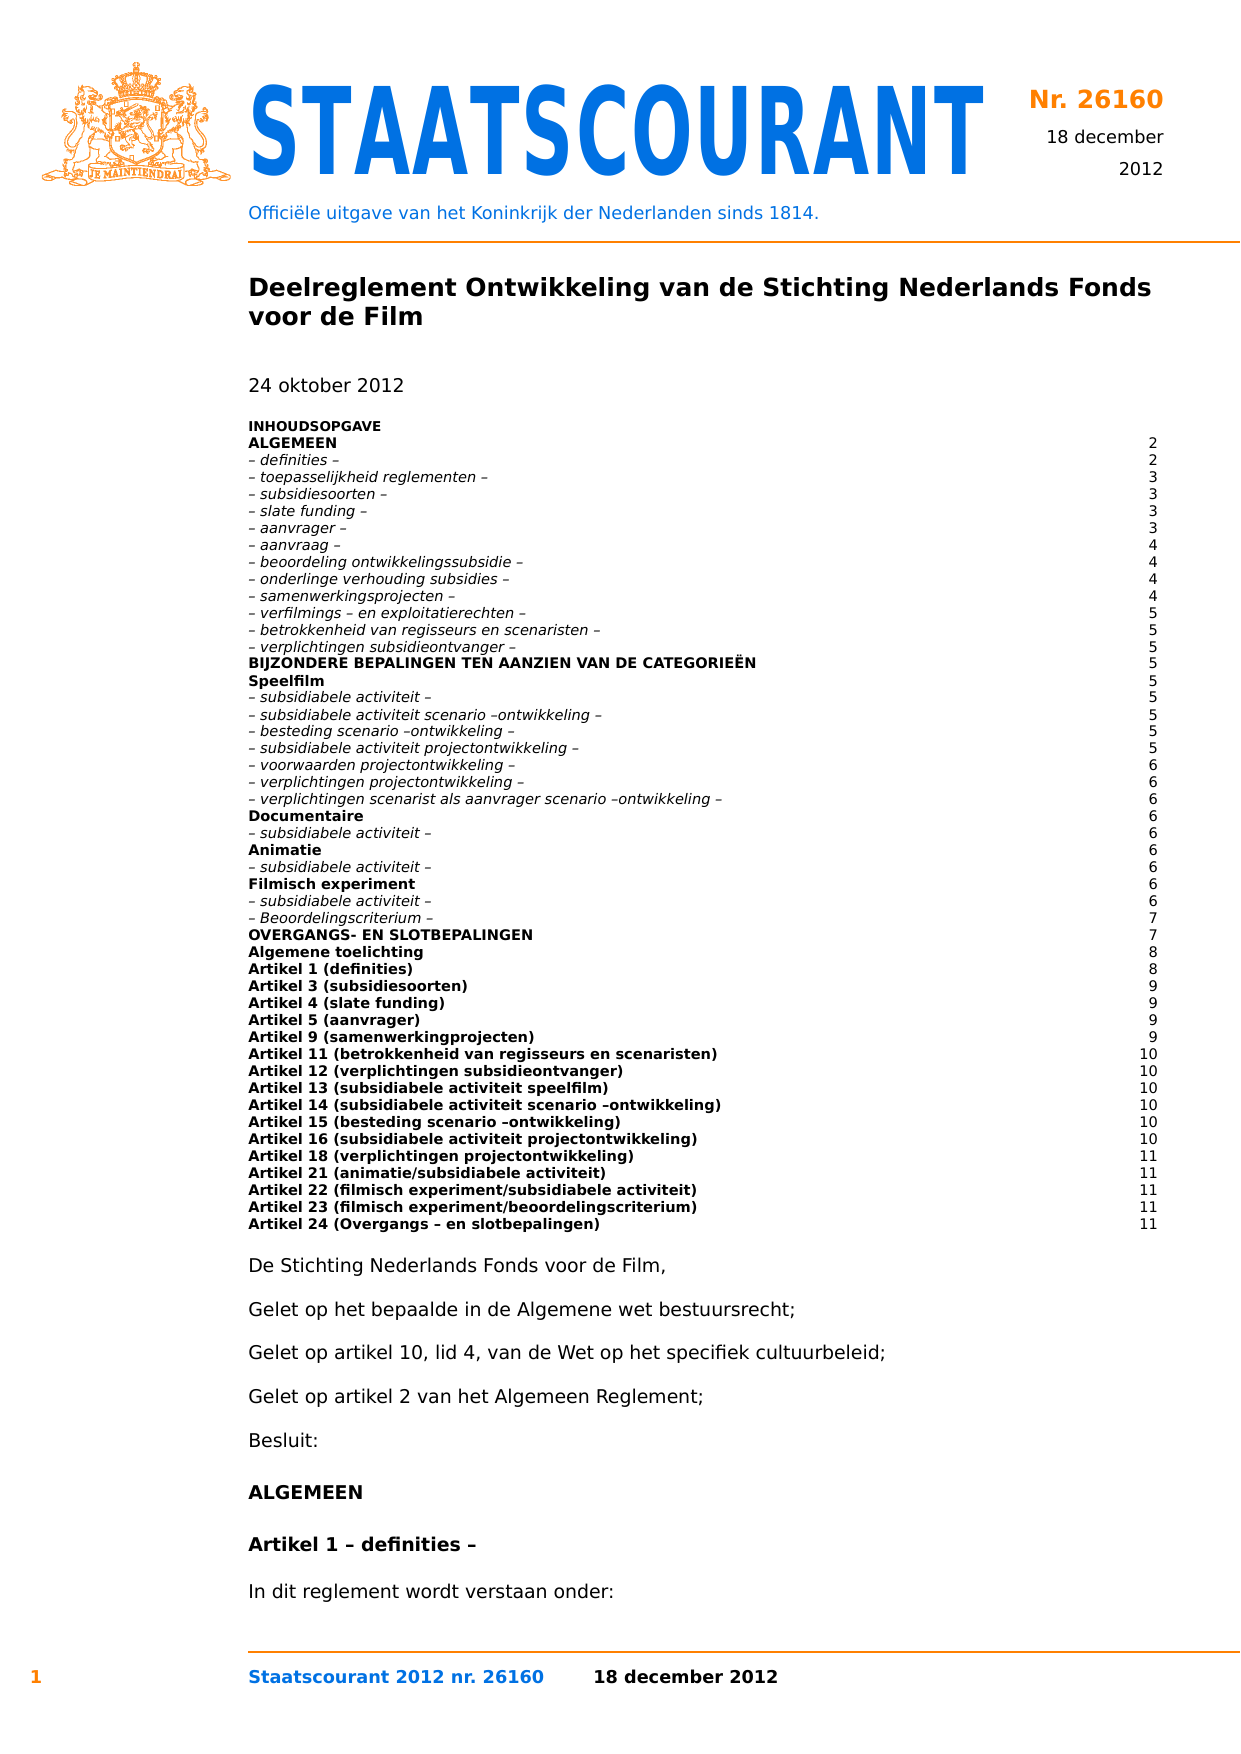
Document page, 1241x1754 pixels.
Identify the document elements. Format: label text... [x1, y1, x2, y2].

text Besluit: [248, 1430, 1163, 1452]
table_cell – voorwaarden projectontwikkeling – [248, 757, 1077, 774]
table_cell 6 [1077, 859, 1163, 876]
table_cell 5 [1077, 723, 1163, 740]
table_cell – betrokkenheid van regisseurs en scenaristen – [248, 621, 1077, 638]
table_cell 2 [1077, 452, 1163, 469]
table_header Nr. 26160 [998, 62, 1240, 121]
table_cell 7 [1077, 927, 1163, 944]
table_cell Artikel 14 (subsidiabele activiteit scenario –ontwikkeling) [248, 1097, 1077, 1114]
table_cell 11 [1077, 1199, 1163, 1216]
table_cell 4 [1077, 588, 1163, 604]
table_cell – subsidiabele activiteit projectontwikkeling – [248, 740, 1077, 757]
table_cell – subsidiabele activiteit – [248, 825, 1077, 842]
table_cell 10 [1077, 1080, 1163, 1097]
picture [41, 62, 231, 186]
table_header STAATSCOURANT [248, 62, 998, 203]
subtitle Artikel 1 – definities – [248, 1534, 1163, 1556]
table_cell – aanvrager – [248, 520, 1077, 537]
table_cell – subsidiabele activiteit – [248, 893, 1077, 910]
table_cell 10 [1077, 1131, 1163, 1148]
table_cell 5 [1077, 605, 1163, 621]
table_cell 9 [1077, 995, 1163, 1012]
table_cell Artikel 22 (filmisch experiment/subsidiabele activiteit) [248, 1182, 1077, 1199]
table_cell 11 [1077, 1216, 1163, 1233]
table_cell 11 [1077, 1182, 1163, 1199]
table_cell 5 [1077, 689, 1163, 706]
table_cell – verplichtingen projectontwikkeling – [248, 774, 1077, 791]
table_cell Officiële uitgave van het Koninkrijk der Nederlanden sinds 1814. [248, 203, 1240, 241]
table_cell – subsidiabele activiteit scenario –ontwikkeling – [248, 706, 1077, 723]
table_cell Animatie [248, 842, 1077, 859]
table_cell Artikel 18 (verplichtingen projectontwikkeling) [248, 1148, 1077, 1165]
table_cell 5 [1077, 621, 1163, 638]
table_cell 7 [1077, 910, 1163, 927]
table_cell – samenwerkingsprojecten – [248, 588, 1077, 604]
table_cell – verplichtingen subsidieontvanger – [248, 639, 1077, 655]
table_cell – definities – [248, 452, 1077, 469]
table_cell Documentaire [248, 808, 1077, 825]
table_cell – verplichtingen scenarist als aanvrager scenario –ontwikkeling – [248, 791, 1077, 808]
table_cell 10 [1077, 1063, 1163, 1080]
table_cell Artikel 5 (aanvrager) [248, 1012, 1077, 1029]
table_cell 9 [1077, 1012, 1163, 1029]
table_cell Artikel 9 (samenwerkingprojecten) [248, 1029, 1077, 1046]
table_cell – subsidiabele activiteit – [248, 689, 1077, 706]
table_cell Artikel 4 (slate funding) [248, 995, 1077, 1012]
table_cell 5 [1077, 655, 1163, 672]
table_cell Artikel 11 (betrokkenheid van regisseurs en scenaristen) [248, 1046, 1077, 1063]
table_cell 5 [1077, 639, 1163, 655]
table_cell – subsidiesoorten – [248, 486, 1077, 503]
table_cell Artikel 24 (Overgangs – en slotbepalingen) [248, 1216, 1077, 1233]
table_cell Artikel 1 (definities) [248, 961, 1077, 978]
table_cell – onderlinge verhouding subsidies – [248, 571, 1077, 587]
table_cell 6 [1077, 825, 1163, 842]
table_cell 10 [1077, 1097, 1163, 1114]
table_cell ALGEMEEN [248, 435, 1077, 452]
table_cell – beoordeling ontwikkelingssubsidie – [248, 554, 1077, 571]
table_cell Artikel 23 (filmisch experiment/beoordelingscriterium) [248, 1199, 1077, 1216]
table_cell Speelfilm [248, 673, 1077, 689]
table_cell 2012 [998, 153, 1240, 203]
text 24 oktober 2012 [248, 375, 1163, 397]
table_cell – besteding scenario –ontwikkeling – [248, 723, 1077, 740]
table_cell – aanvraag – [248, 537, 1077, 553]
table_cell 4 [1077, 571, 1163, 587]
table_cell 2 [1077, 435, 1163, 452]
table_cell – Beoordelingscriterium – [248, 910, 1077, 927]
table_cell 6 [1077, 774, 1163, 791]
table_cell Filmisch experiment [248, 876, 1077, 893]
table_cell – slate funding – [248, 503, 1077, 519]
table_cell 10 [1077, 1046, 1163, 1063]
table_cell 9 [1077, 978, 1163, 995]
table_cell – verfilmings – en exploitatierechten – [248, 605, 1077, 621]
table_cell Algemene toelichting [248, 944, 1077, 961]
table_cell 3 [1077, 520, 1163, 537]
table_header [25, 62, 248, 241]
table_cell 4 [1077, 554, 1163, 571]
table_cell 6 [1077, 876, 1163, 893]
table_header INHOUDSOPGAVE [248, 419, 1163, 435]
table_cell 6 [1077, 842, 1163, 859]
table_cell 11 [1077, 1165, 1163, 1182]
table_cell 6 [1077, 791, 1163, 808]
table_cell 11 [1077, 1148, 1163, 1165]
table_cell Artikel 13 (subsidiabele activiteit speelfilm) [248, 1080, 1077, 1097]
table_cell 10 [1077, 1114, 1163, 1131]
table_cell 3 [1077, 503, 1163, 519]
table_cell 6 [1077, 893, 1163, 910]
table_cell 6 [1077, 808, 1163, 825]
table_cell 6 [1077, 757, 1163, 774]
text De Stichting Nederlands Fonds voor de Film, [248, 1254, 1163, 1277]
table_cell 8 [1077, 961, 1163, 978]
subtitle Deelreglement Ontwikkeling van de Stichting Nederlands Fonds voor de Film [248, 273, 1163, 331]
table_cell Artikel 21 (animatie/subsidiabele activiteit) [248, 1165, 1077, 1182]
table_cell 9 [1077, 1029, 1163, 1046]
table_cell OVERGANGS- EN SLOTBEPALINGEN [248, 927, 1077, 944]
table_cell Artikel 12 (verplichtingen subsidieontvanger) [248, 1063, 1077, 1080]
subtitle ALGEMEEN [248, 1482, 1163, 1504]
table_cell BIJZONDERE BEPALINGEN TEN AANZIEN VAN DE CATEGORIEËN [248, 655, 1077, 672]
text In dit reglement wordt verstaan onder: [248, 1581, 1163, 1603]
table_cell 5 [1077, 740, 1163, 757]
table_cell Artikel 3 (subsidiesoorten) [248, 978, 1077, 995]
table_cell 4 [1077, 537, 1163, 553]
table_cell 3 [1077, 486, 1163, 503]
table_cell 18 december [998, 121, 1240, 153]
table_cell – subsidiabele activiteit – [248, 859, 1077, 876]
text Gelet op het bepaalde in de Algemene wet bestuursrecht; [248, 1298, 1163, 1320]
table_cell – toepasselijkheid reglementen – [248, 469, 1077, 486]
table_cell 3 [1077, 469, 1163, 486]
table_cell 5 [1077, 706, 1163, 723]
table_cell Artikel 16 (subsidiabele activiteit projectontwikkeling) [248, 1131, 1077, 1148]
text Gelet op artikel 10, lid 4, van de Wet op het specifiek cultuurbeleid; [248, 1342, 1163, 1364]
table_cell 5 [1077, 673, 1163, 689]
text Gelet op artikel 2 van het Algemeen Reglement; [248, 1386, 1163, 1408]
table_cell Artikel 15 (besteding scenario –ontwikkeling) [248, 1114, 1077, 1131]
table_cell 8 [1077, 944, 1163, 961]
